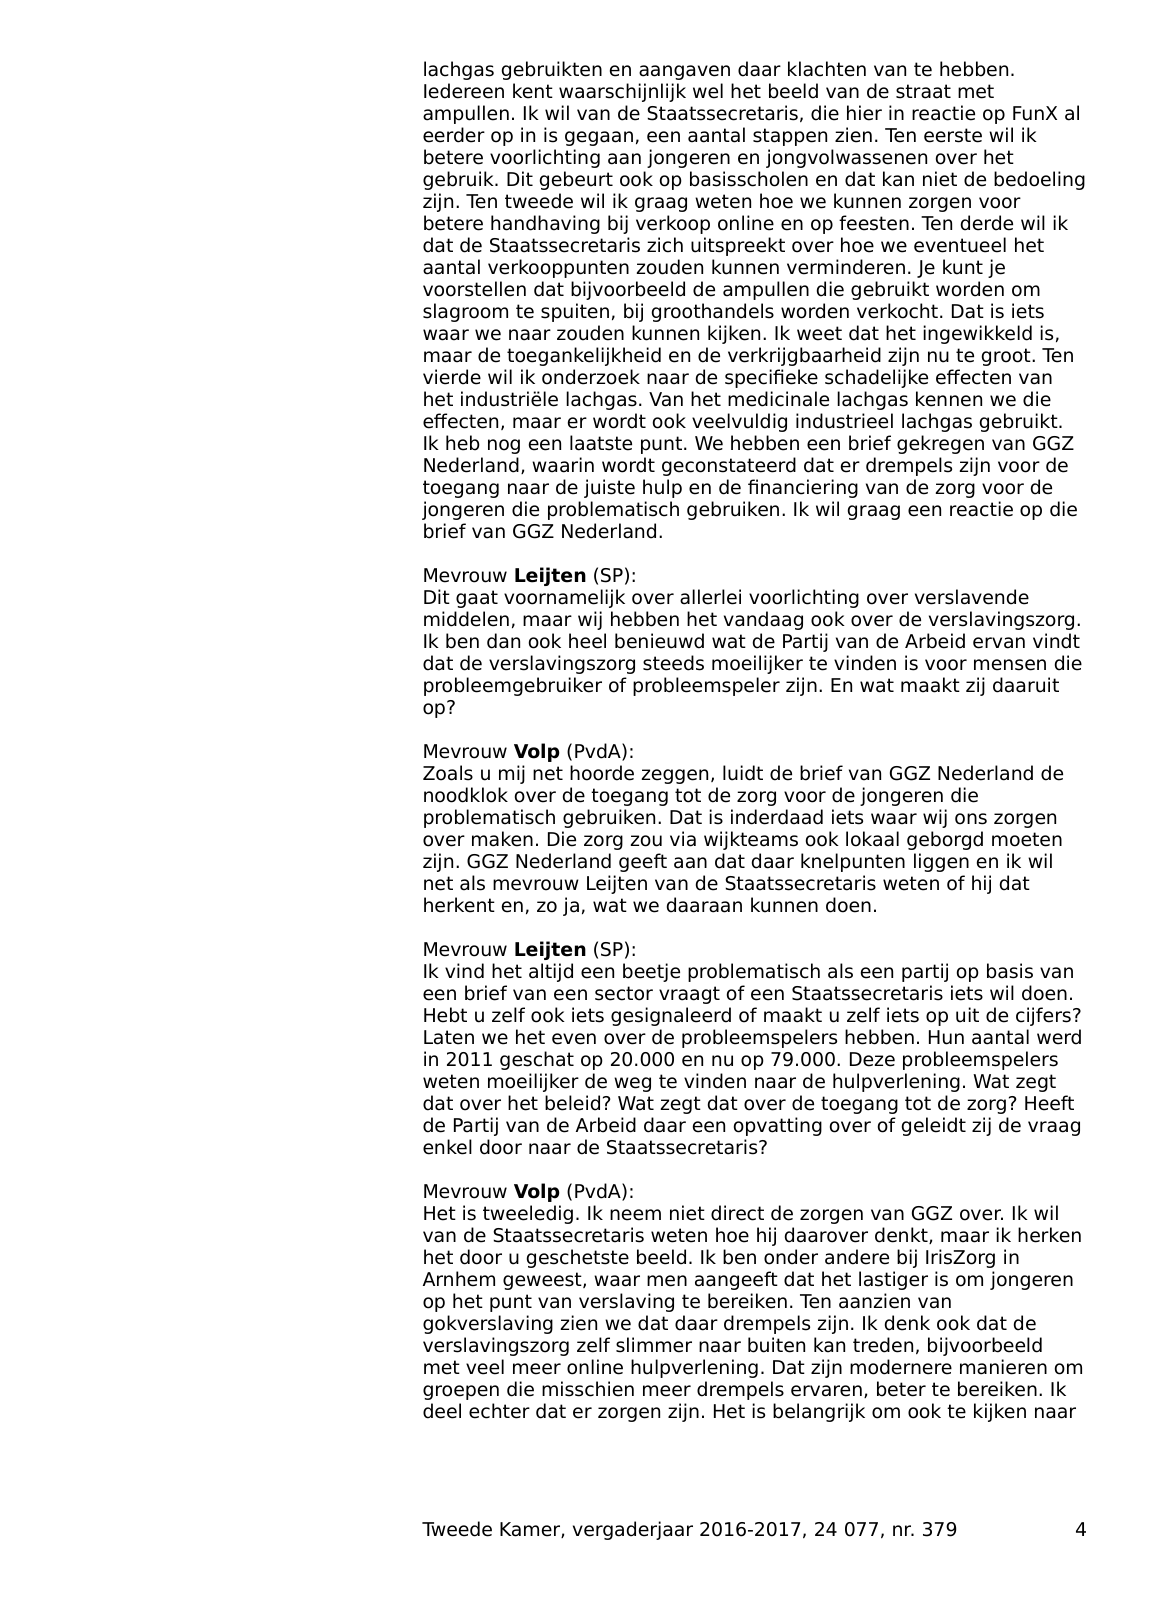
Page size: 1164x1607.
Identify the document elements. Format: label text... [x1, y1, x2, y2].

text Mevrouw Leijten (SP): [422, 565, 1087, 587]
text Ik heb nog een laatste punt. We hebben een brief gekregen van GGZ Nederland, waarin wordt geconstateerd dat er drempels zijn voor de toegang naar de juiste hulp en de financiering van de zorg voor de jongeren die problematisch gebruiken. Ik wil graag een reactie op die brief van GGZ Nederland. [422, 433, 1087, 543]
text Mevrouw Leijten (SP): [422, 939, 1087, 961]
text lachgas gebruikten en aangaven daar klachten van te hebben. Iedereen kent waarschijnlijk wel het beeld van de straat met ampullen. Ik wil van de Staatssecretaris, die hier in reactie op FunX al eerder op in is gegaan, een aantal stappen zien. Ten eerste wil ik betere voorlichting aan jongeren en jongvolwassenen over het gebruik. Dit gebeurt ook op basisscholen en dat kan niet de bedoeling zijn. Ten tweede wil ik graag weten hoe we kunnen zorgen voor betere handhaving bij verkoop online en op feesten. Ten derde wil ik dat de Staatssecretaris zich uitspreekt over hoe we eventueel het aantal verkooppunten zouden kunnen verminderen. Je kunt je voorstellen dat bijvoorbeeld de ampullen die gebruikt worden om slagroom te spuiten, bij groothandels worden verkocht. Dat is iets waar we naar zouden kunnen kijken. Ik weet dat het ingewikkeld is, maar de toegankelijkheid en de verkrijgbaarheid zijn nu te groot. Ten vierde wil ik onderzoek naar de specifieke schadelijke effecten van het industriële lachgas. Van het medicinale lachgas kennen we die effecten, maar er wordt ook veelvuldig industrieel lachgas gebruikt. [422, 59, 1087, 433]
text Mevrouw Volp (PvdA): [422, 741, 1087, 763]
text Mevrouw Volp (PvdA): [422, 1181, 1087, 1203]
text Zoals u mij net hoorde zeggen, luidt de brief van GGZ Nederland de noodklok over de toegang tot de zorg voor de jongeren die problematisch gebruiken. Dat is inderdaad iets waar wij ons zorgen over maken. Die zorg zou via wijkteams ook lokaal geborgd moeten zijn. GGZ Nederland geeft aan dat daar knelpunten liggen en ik wil net als mevrouw Leijten van de Staatssecretaris weten of hij dat herkent en, zo ja, wat we daaraan kunnen doen. [422, 763, 1087, 917]
text Ik vind het altijd een beetje problematisch als een partij op basis van een brief van een sector vraagt of een Staatssecretaris iets wil doen. Hebt u zelf ook iets gesignaleerd of maakt u zelf iets op uit de cijfers? Laten we het even over de probleemspelers hebben. Hun aantal werd in 2011 geschat op 20.000 en nu op 79.000. Deze probleemspelers weten moeilijker de weg te vinden naar de hulpverlening. Wat zegt dat over het beleid? Wat zegt dat over de toegang tot de zorg? Heeft de Partij van de Arbeid daar een opvatting over of geleidt zij de vraag enkel door naar de Staatssecretaris? [422, 961, 1087, 1159]
text Dit gaat voornamelijk over allerlei voorlichting over verslavende middelen, maar wij hebben het vandaag ook over de verslavingszorg. Ik ben dan ook heel benieuwd wat de Partij van de Arbeid ervan vindt dat de verslavingszorg steeds moeilijker te vinden is voor mensen die probleemgebruiker of probleemspeler zijn. En wat maakt zij daaruit op? [422, 587, 1087, 719]
text Het is tweeledig. Ik neem niet direct de zorgen van GGZ over. Ik wil van de Staatssecretaris weten hoe hij daarover denkt, maar ik herken het door u geschetste beeld. Ik ben onder andere bij IrisZorg in Arnhem geweest, waar men aangeeft dat het lastiger is om jongeren op het punt van verslaving te bereiken. Ten aanzien van gokverslaving zien we dat daar drempels zijn. Ik denk ook dat de verslavingszorg zelf slimmer naar buiten kan treden, bijvoorbeeld met veel meer online hulpverlening. Dat zijn modernere manieren om groepen die misschien meer drempels ervaren, beter te bereiken. Ik deel echter dat er zorgen zijn. Het is belangrijk om ook te kijken naar [422, 1203, 1087, 1423]
